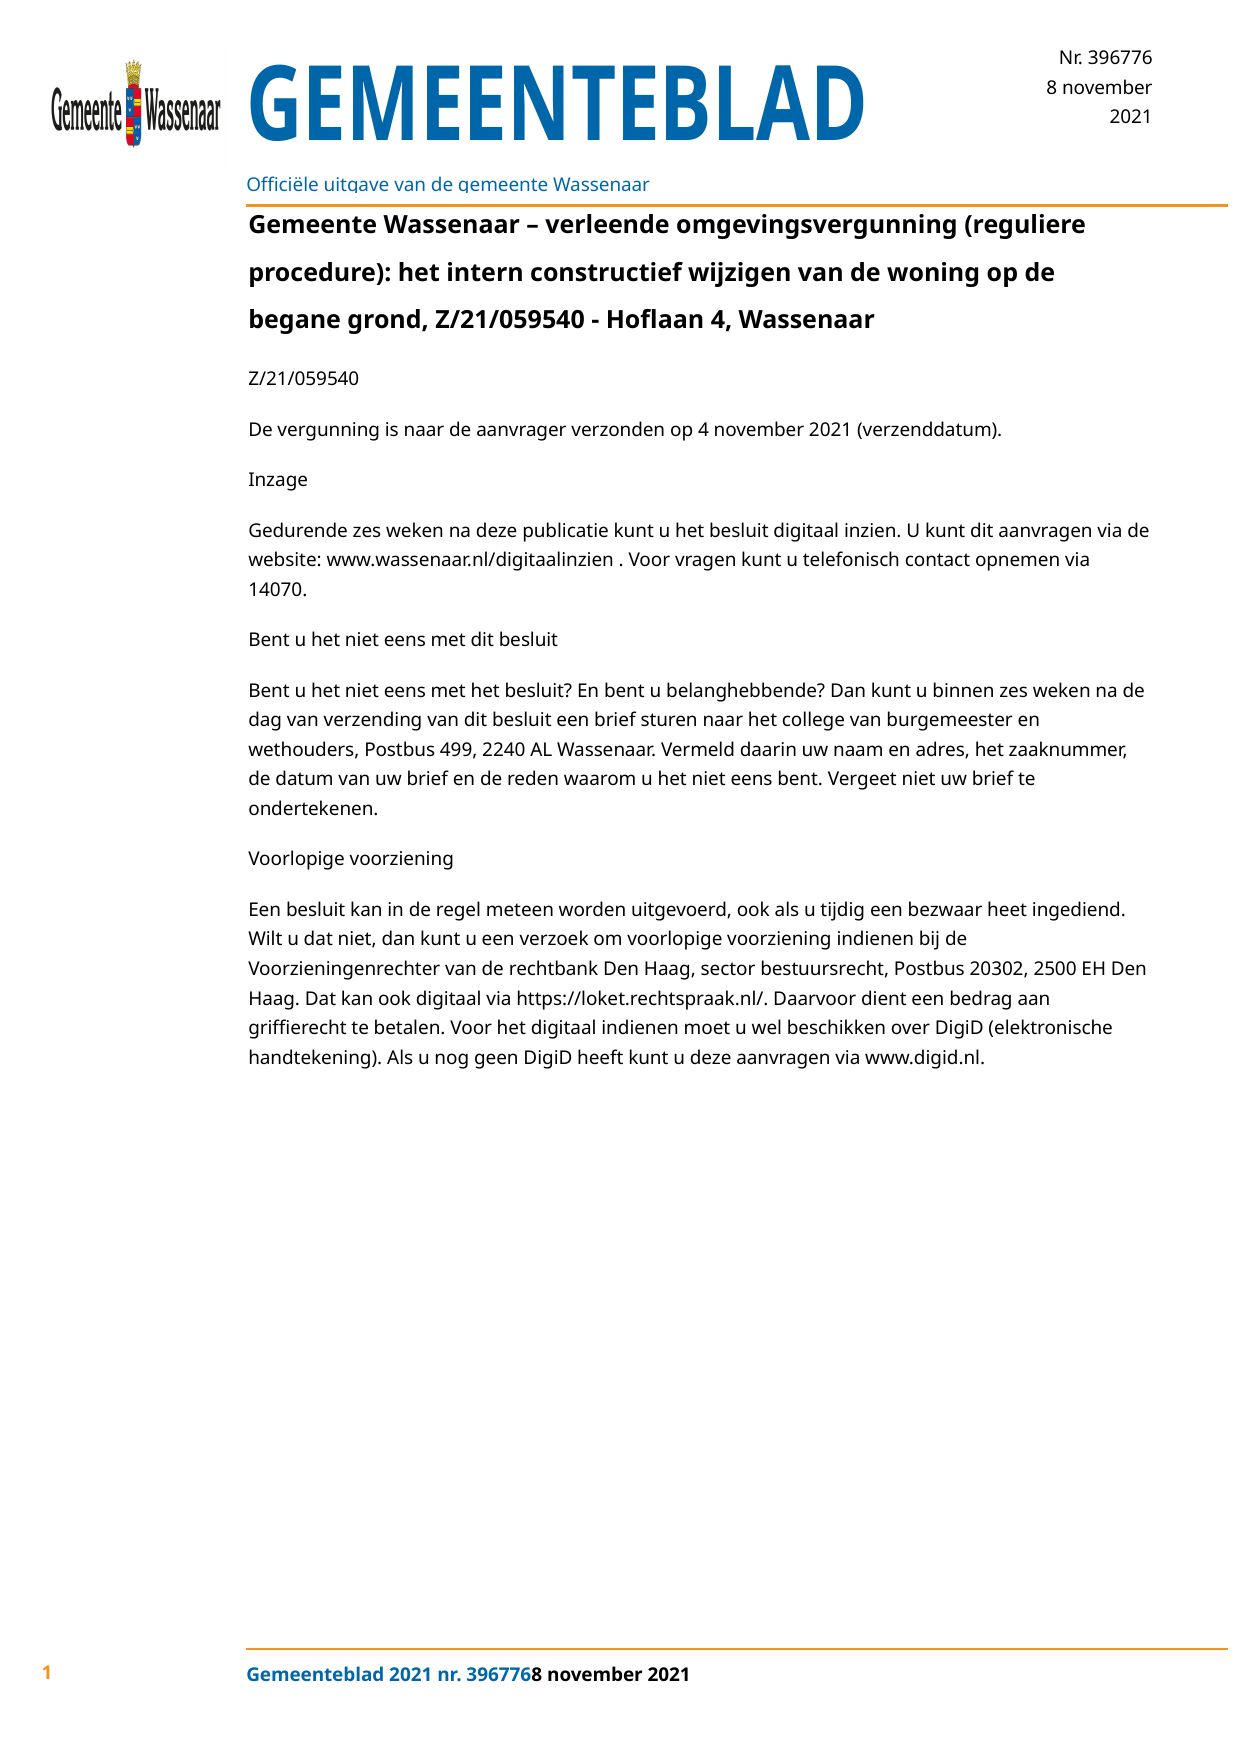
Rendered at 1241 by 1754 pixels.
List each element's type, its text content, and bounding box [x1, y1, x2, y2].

text De vergunning is naar de aanvrager verzonden op 4 november 2021 (verzenddatum). [248, 416, 1152, 442]
text Bent u het niet eens met dit besluit [248, 626, 1152, 652]
text Gemeente Wassenaar – verleende omgevingsvergunning (reguliere procedure): het intern constructief wijzigen van de woning op de begane grond, Z/21/059540 - Hoflaan 4, Wassenaar [248, 207, 1152, 336]
text Gedurende zes weken na deze publicatie kunt u het besluit digitaal inzien. U kunt dit aanvragen via de website: www.wassenaar.nl/digitaalinzien . Voor vragen kunt u telefonisch contact opnemen via 14070. [248, 517, 1152, 602]
text Inzage [248, 466, 1152, 492]
text Bent u het niet eens met het besluit? En bent u belanghebbende? Dan kunt u binnen zes weken na de dag van verzending van dit besluit een brief sturen naar het college van burgemeester en wethouders, Postbus 499, 2240 AL Wassenaar. Vermeld daarin uw naam en adres, het zaaknummer, de datum van uw brief en de reden waarom u het niet eens bent. Vergeet niet uw brief te ondertekenen. [248, 677, 1152, 821]
text Een besluit kan in de regel meteen worden uitgevoerd, ook als u tijdig een bezwaar heet ingediend. Wilt u dat niet, dan kunt u een verzoek om voorlopige voorziening indienen bij de Voorzieningenrechter van de rechtbank Den Haag, sector bestuursrecht, Postbus 20302, 2500 EH Den Haag. Dat kan ook digitaal via https://loket.rechtspraak.nl/. Daarvoor dient een bedrag aan griffierecht te betalen. Voor het digitaal indienen moet u wel beschikken over DigiD (elektronische handtekening). Als u nog geen DigiD heeft kunt u deze aanvragen via www.digid.nl. [248, 896, 1152, 1069]
text Voorlopige voorziening [248, 846, 1152, 871]
picture [41, 47, 231, 172]
text Z/21/059540 [248, 366, 1152, 391]
